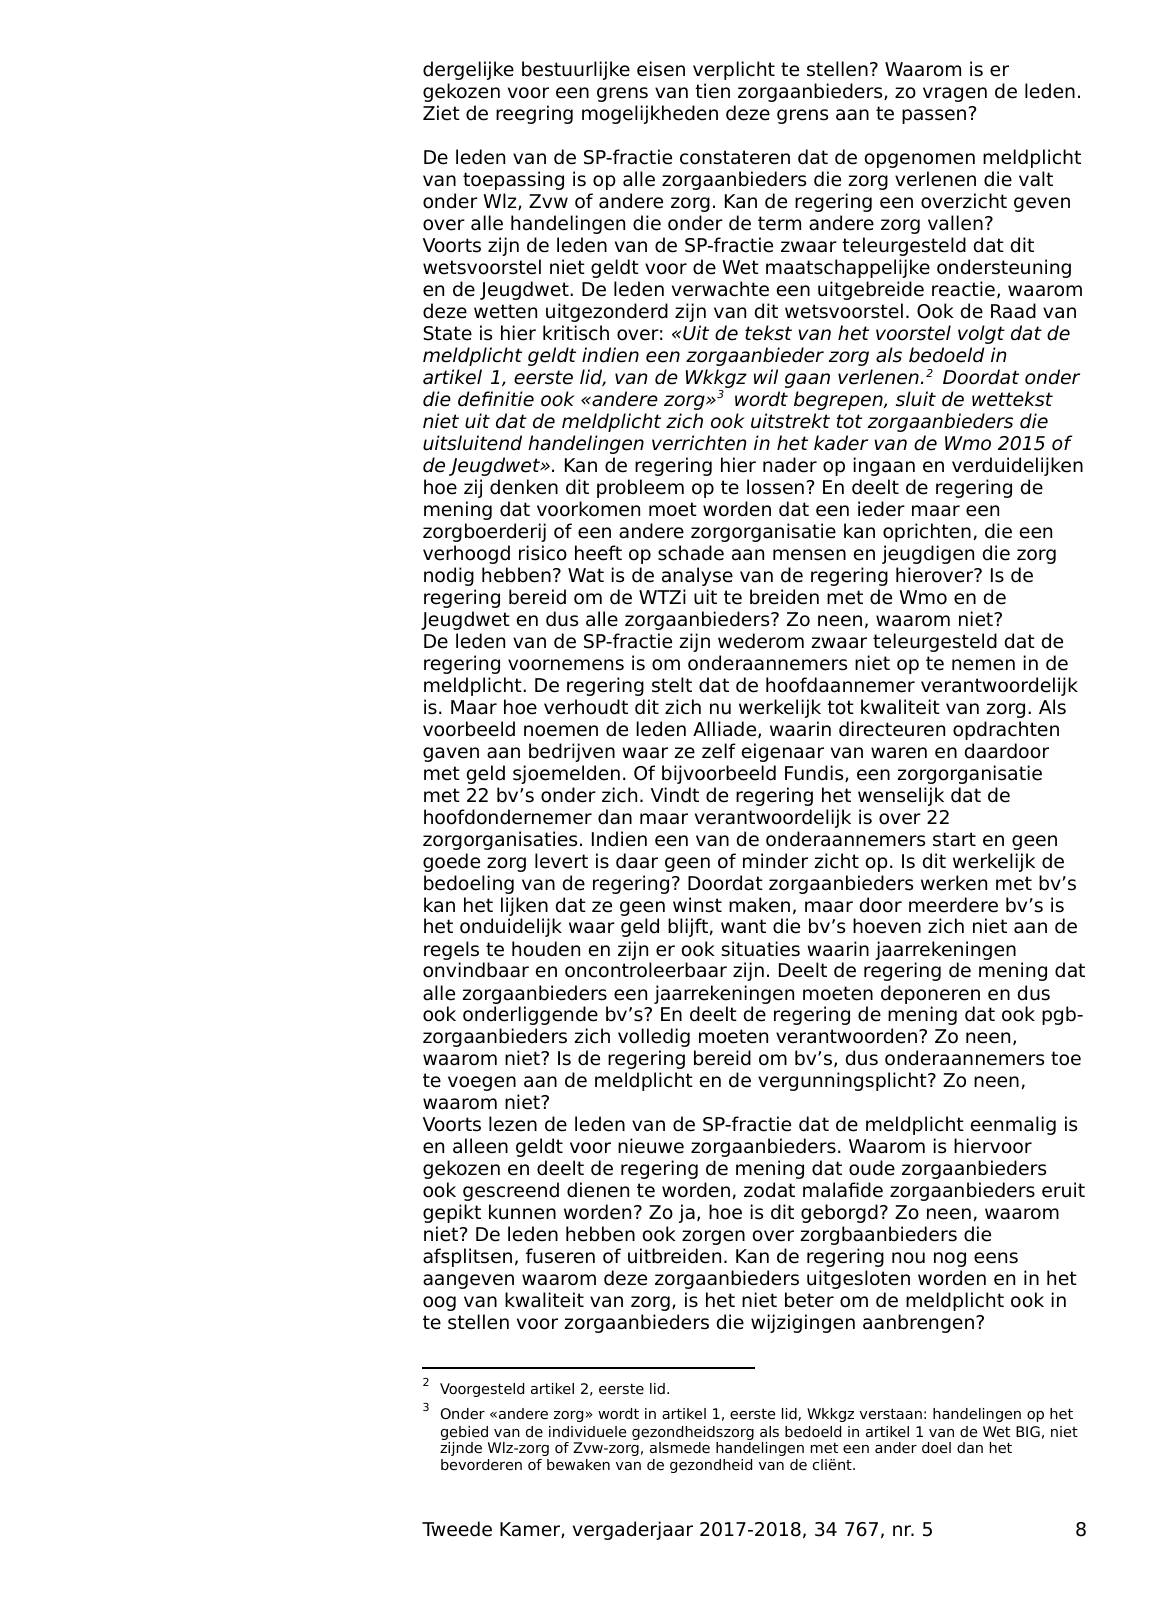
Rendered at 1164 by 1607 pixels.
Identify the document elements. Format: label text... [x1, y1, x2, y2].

text Onder «andere zorg» wordt in artikel 1, eerste lid, Wkkgz verstaan: handelingen op het gebied van de individuele gezondheidszorg als bedoeld in artikel 1 van de Wet BIG, niet zijnde Wlz-zorg of Zvw-zorg, alsmede handelingen met een ander doel dan het bevorderen of bewaken van de gezondheid van de cliënt. [422, 1402, 1087, 1474]
text dergelijke bestuurlijke eisen verplicht te stellen? Waarom is er gekozen voor een grens van tien zorgaanbieders, zo vragen de leden. Ziet de reegring mogelijkheden deze grens aan te passen? [422, 59, 1087, 125]
text Voorts lezen de leden van de SP-fractie dat de meldplicht eenmalig is en alleen geldt voor nieuwe zorgaanbieders. Waarom is hiervoor gekozen en deelt de regering de mening dat oude zorgaanbieders ook gescreend dienen te worden, zodat malafide zorgaanbieders eruit gepikt kunnen worden? Zo ja, hoe is dit geborgd? Zo neen, waarom niet? De leden hebben ook zorgen over zorgbaanbieders die afsplitsen, fuseren of uitbreiden. Kan de regering nou nog eens aangeven waarom deze zorgaanbieders uitgesloten worden en in het oog van kwaliteit van zorg, is het niet beter om de meldplicht ook in te stellen voor zorgaanbieders die wijzigingen aanbrengen? [422, 1114, 1087, 1334]
text De leden van de SP-fractie constateren dat de opgenomen meldplicht van toepassing is op alle zorgaanbieders die zorg verlenen die valt onder Wlz, Zvw of andere zorg. Kan de regering een overzicht geven over alle handelingen die onder de term andere zorg vallen? [422, 147, 1087, 235]
text Voorgesteld artikel 2, eerste lid. [422, 1377, 1087, 1399]
text Voorts zijn de leden van de SP-fractie zwaar teleurgesteld dat dit wetsvoorstel niet geldt voor de Wet maatschappelijke ondersteuning en de Jeugdwet. De leden verwachte een uitgebreide reactie, waarom deze wetten uitgezonderd zijn van dit wetsvoorstel. Ook de Raad van State is hier kritisch over: «Uit de tekst van het voorstel volgt dat de meldplicht geldt indien een zorgaanbieder zorg als bedoeld in artikel 1, eerste lid, van de Wkkgz wil gaan verlenen. Doordat onder die definitie ook «andere zorg» wordt begrepen, sluit de wettekst niet uit dat de meldplicht zich ook uitstrekt tot zorgaanbieders die uitsluitend handelingen verrichten in het kader van de Wmo 2015 of de Jeugdwet». Kan de regering hier nader op ingaan en verduidelijken hoe zij denken dit probleem op te lossen? En deelt de regering de mening dat voorkomen moet worden dat een ieder maar een zorgboerderij of een andere zorgorganisatie kan oprichten, die een verhoogd risico heeft op schade aan mensen en jeugdigen die zorg nodig hebben? Wat is de analyse van de regering hierover? Is de regering bereid om de WTZi uit te breiden met de Wmo en de Jeugdwet en dus alle zorgaanbieders? Zo neen, waarom niet? [422, 235, 1087, 631]
text De leden van de SP-fractie zijn wederom zwaar teleurgesteld dat de regering voornemens is om onderaannemers niet op te nemen in de meldplicht. De regering stelt dat de hoofdaannemer verantwoordelijk is. Maar hoe verhoudt dit zich nu werkelijk tot kwaliteit van zorg. Als voorbeeld noemen de leden Alliade, waarin directeuren opdrachten gaven aan bedrijven waar ze zelf eigenaar van waren en daardoor met geld sjoemelden. Of bijvoorbeeld Fundis, een zorgorganisatie met 22 bv’s onder zich. Vindt de regering het wenselijk dat de hoofdondernemer dan maar verantwoordelijk is over 22 zorgorganisaties. Indien een van de onderaannemers start en geen goede zorg levert is daar geen of minder zicht op. Is dit werkelijk de bedoeling van de regering? Doordat zorgaanbieders werken met bv’s kan het lijken dat ze geen winst maken, maar door meerdere bv’s is het onduidelijk waar geld blijft, want die bv’s hoeven zich niet aan de regels te houden en zijn er ook situaties waarin jaarrekeningen onvindbaar en oncontroleerbaar zijn. Deelt de regering de mening dat alle zorgaanbieders een jaarrekeningen moeten deponeren en dus ook onderliggende bv’s? En deelt de regering de mening dat ook pgb-zorgaanbieders zich volledig moeten verantwoorden? Zo neen, waarom niet? Is de regering bereid om bv’s, dus onderaannemers toe te voegen aan de meldplicht en de vergunningsplicht? Zo neen, waarom niet? [422, 631, 1087, 1114]
